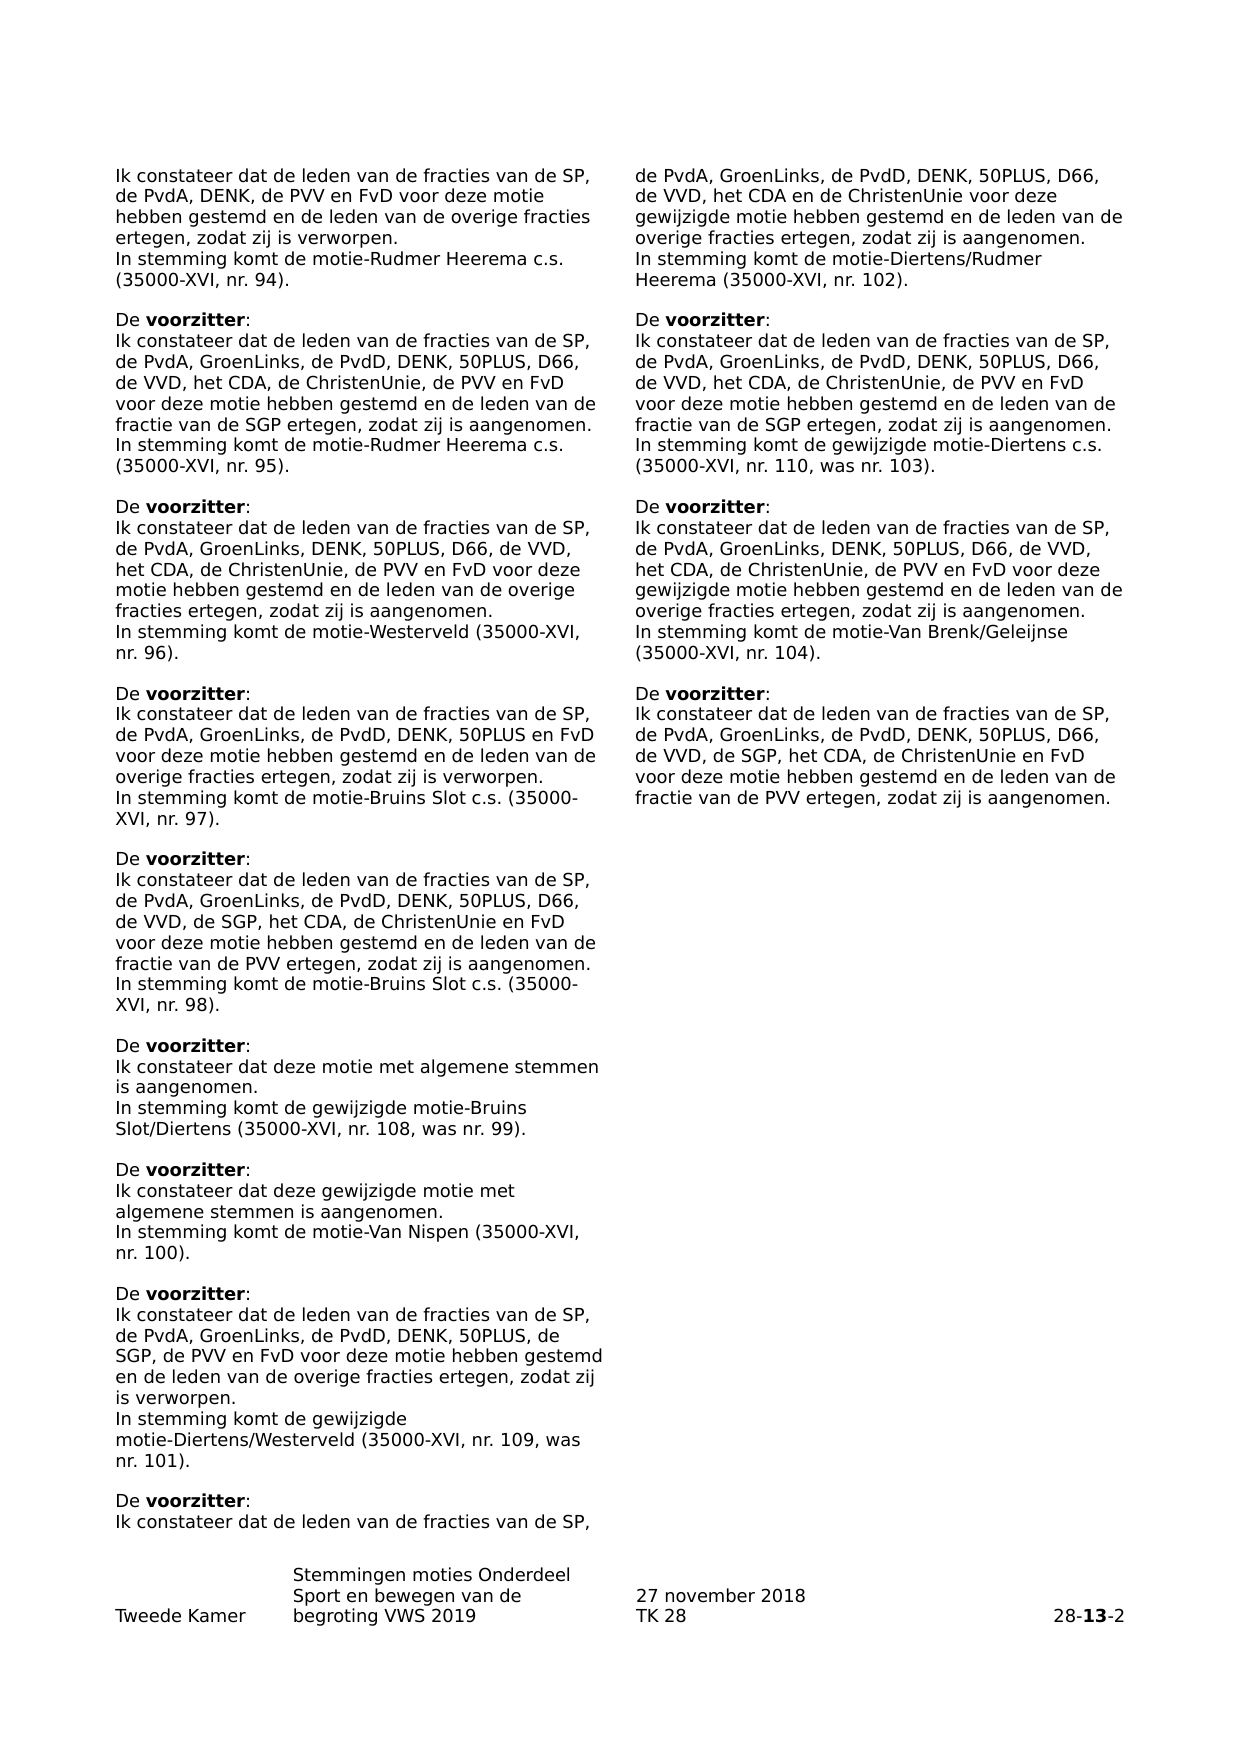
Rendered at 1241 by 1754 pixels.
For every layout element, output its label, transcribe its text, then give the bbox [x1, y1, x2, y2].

text De voorzitter: [115, 849, 605, 870]
text In stemming komt de motie-Rudmer Heerema c.s. (35000-XVI, nr. 95). [115, 435, 605, 477]
text In stemming komt de motie-Van Nispen (35000-XVI, nr. 100). [115, 1222, 605, 1264]
text De voorzitter: [115, 1491, 605, 1512]
text De voorzitter: [635, 310, 1125, 331]
text Ik constateer dat de leden van de fracties van de SP, de PvdA, GroenLinks, de PvdD, DENK, 50PLUS, D66, de VVD, de SGP, het CDA, de ChristenUnie en FvD voor deze motie hebben gestemd en de leden van de fractie van de PVV ertegen, zodat zij is aangenomen. [635, 704, 1125, 808]
text De voorzitter: [635, 497, 1125, 518]
text Ik constateer dat de leden van de fracties van de SP, de PvdA, GroenLinks, de PvdD, DENK, 50PLUS, D66, de VVD, de SGP, het CDA, de ChristenUnie en FvD voor deze motie hebben gestemd en de leden van de fractie van de PVV ertegen, zodat zij is aangenomen. [115, 870, 605, 974]
text De voorzitter: [635, 683, 1125, 704]
text Ik constateer dat de leden van de fracties van de SP, de PvdA, DENK, de PVV en FvD voor deze motie hebben gestemd en de leden van de overige fracties ertegen, zodat zij is verworpen. [115, 165, 605, 249]
text In stemming komt de gewijzigde motie-Bruins Slot/Diertens (35000-XVI, nr. 108, was nr. 99). [115, 1098, 605, 1140]
text Ik constateer dat de leden van de fracties van de SP, de PvdA, GroenLinks, de PvdD, DENK, 50PLUS, D66, de VVD, het CDA, de ChristenUnie, de PVV en FvD voor deze motie hebben gestemd en de leden van de fractie van de SGP ertegen, zodat zij is aangenomen. [115, 331, 605, 435]
text de PvdA, GroenLinks, de PvdD, DENK, 50PLUS, D66, de VVD, het CDA en de ChristenUnie voor deze gewijzigde motie hebben gestemd en de leden van de overige fracties ertegen, zodat zij is aangenomen. [635, 165, 1125, 249]
text Ik constateer dat deze gewijzigde motie met algemene stemmen is aangenomen. [115, 1181, 605, 1222]
text De voorzitter: [115, 1284, 605, 1304]
text In stemming komt de motie-Westerveld (35000-XVI, nr. 96). [115, 622, 605, 663]
text De voorzitter: [115, 1036, 605, 1056]
text In stemming komt de motie-Diertens/Rudmer Heerema (35000-XVI, nr. 102). [635, 249, 1125, 290]
text Ik constateer dat de leden van de fracties van de SP, de PvdA, GroenLinks, de PvdD, DENK, 50PLUS, D66, de VVD, het CDA, de ChristenUnie, de PVV en FvD voor deze motie hebben gestemd en de leden van de fractie van de SGP ertegen, zodat zij is aangenomen. [635, 331, 1125, 435]
text Ik constateer dat de leden van de fracties van de SP, de PvdA, GroenLinks, DENK, 50PLUS, D66, de VVD, het CDA, de ChristenUnie, de PVV en FvD voor deze gewijzigde motie hebben gestemd en de leden van de overige fracties ertegen, zodat zij is aangenomen. [635, 518, 1125, 622]
text In stemming komt de gewijzigde motie-Diertens c.s. (35000-XVI, nr. 110, was nr. 103). [635, 435, 1125, 477]
text In stemming komt de motie-Bruins Slot c.s. (35000-XVI, nr. 98). [115, 974, 605, 1016]
text Ik constateer dat de leden van de fracties van de SP, de PvdA, GroenLinks, de PvdD, DENK, 50PLUS en FvD voor deze motie hebben gestemd en de leden van de overige fracties ertegen, zodat zij is verworpen. [115, 704, 605, 787]
text Ik constateer dat de leden van de fracties van de SP, [115, 1512, 605, 1533]
text In stemming komt de motie-Rudmer Heerema c.s. (35000-XVI, nr. 94). [115, 249, 605, 290]
text Ik constateer dat deze motie met algemene stemmen is aangenomen. [115, 1056, 605, 1098]
text De voorzitter: [115, 1160, 605, 1181]
text De voorzitter: [115, 497, 605, 518]
text In stemming komt de gewijzigde motie-Diertens/Westerveld (35000-XVI, nr. 109, was nr. 101). [115, 1409, 605, 1471]
text De voorzitter: [115, 683, 605, 704]
text Ik constateer dat de leden van de fracties van de SP, de PvdA, GroenLinks, DENK, 50PLUS, D66, de VVD, het CDA, de ChristenUnie, de PVV en FvD voor deze motie hebben gestemd en de leden van de overige fracties ertegen, zodat zij is aangenomen. [115, 518, 605, 622]
text Ik constateer dat de leden van de fracties van de SP, de PvdA, GroenLinks, de PvdD, DENK, 50PLUS, de SGP, de PVV en FvD voor deze motie hebben gestemd en de leden van de overige fracties ertegen, zodat zij is verworpen. [115, 1304, 605, 1409]
text De voorzitter: [115, 310, 605, 331]
text In stemming komt de motie-Bruins Slot c.s. (35000-XVI, nr. 97). [115, 787, 605, 829]
text In stemming komt de motie-Van Brenk/Geleijnse (35000-XVI, nr. 104). [635, 622, 1125, 663]
